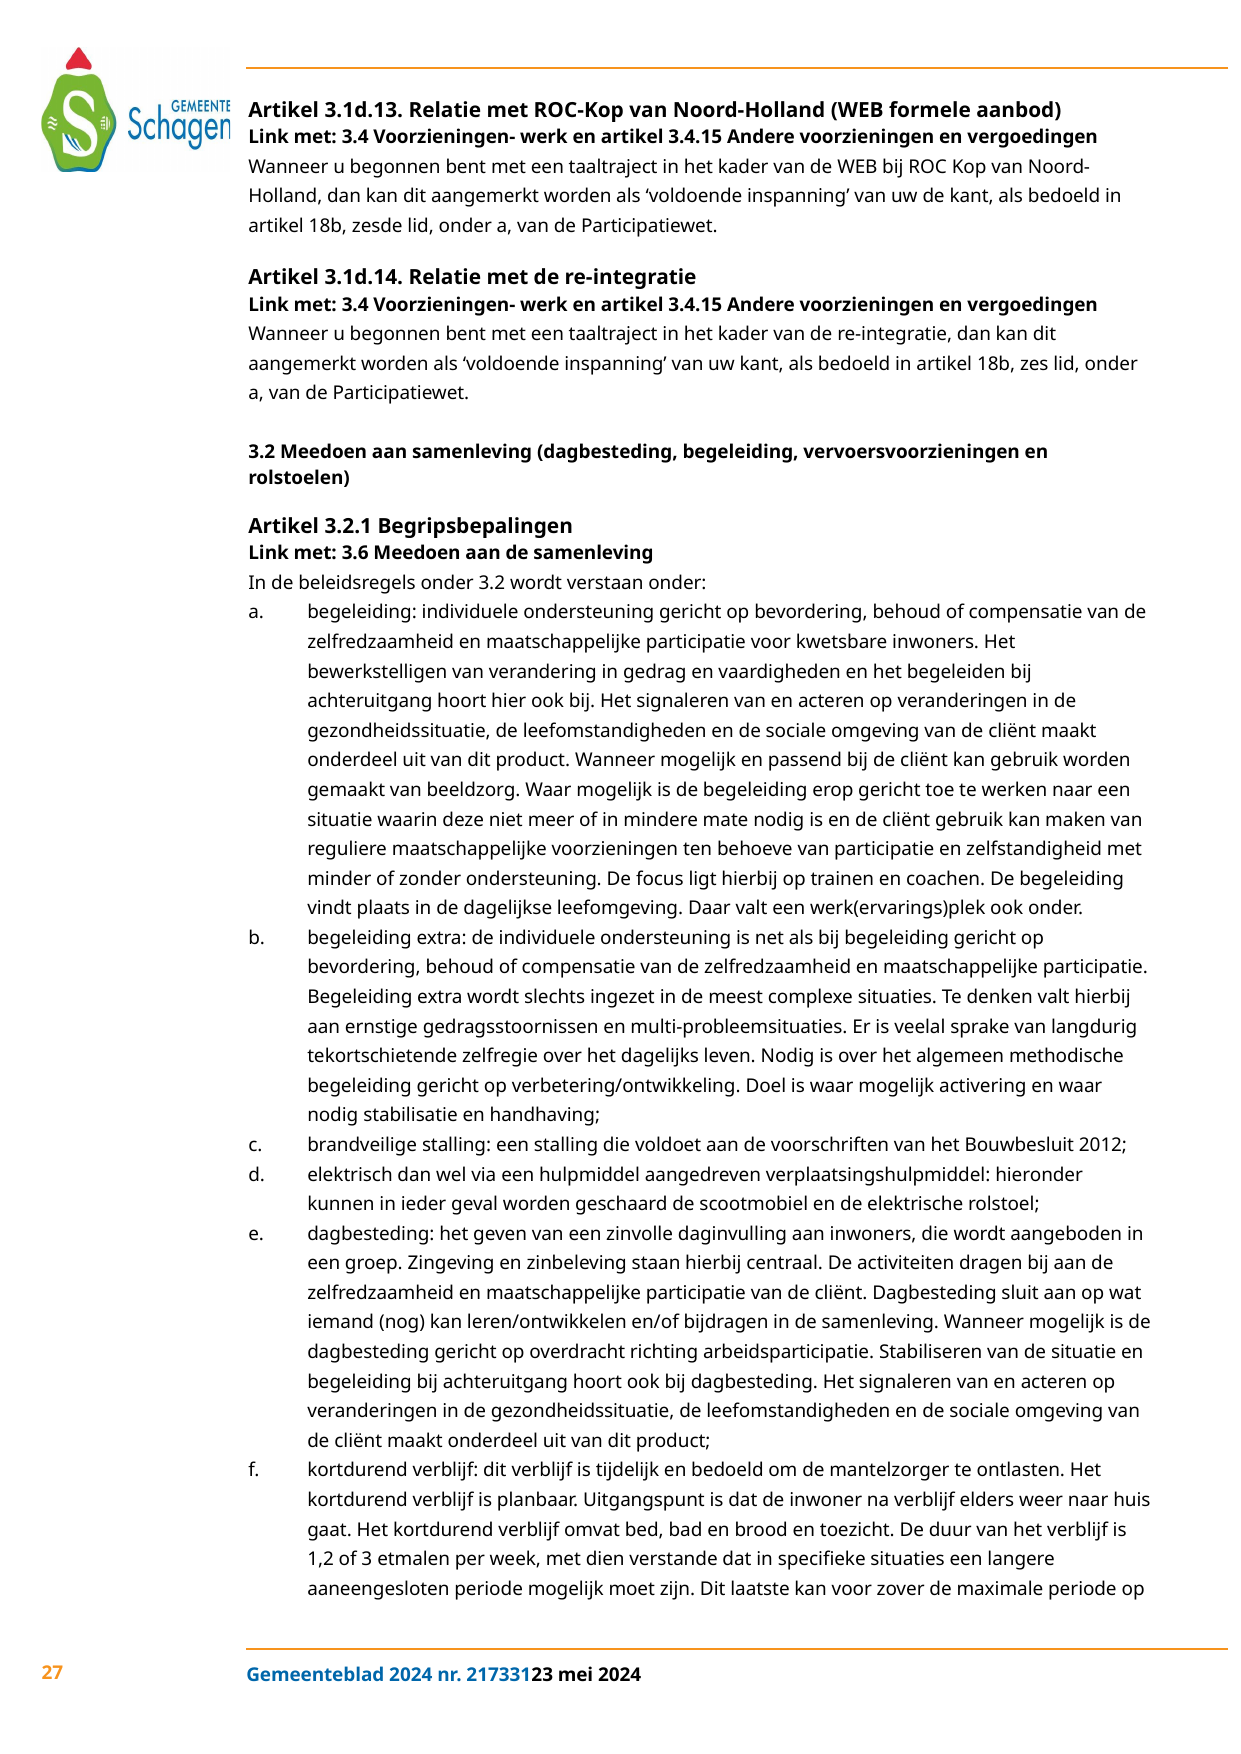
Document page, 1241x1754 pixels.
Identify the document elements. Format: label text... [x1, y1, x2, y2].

text Link met: 3.6 Meedoen aan de samenleving [248, 539, 1152, 565]
text In de beleidsregels onder 3.2 wordt verstaan onder: [248, 569, 1152, 595]
picture [41, 47, 231, 172]
text Link met: 3.4 Voorzieningen- werk en artikel 3.4.15 Andere voorzieningen en vergoedingen [248, 123, 1152, 149]
text Wanneer u begonnen bent met een taaltraject in het kader van de re-integratie, dan kan dit aangemerkt worden als ‘voldoende inspanning’ van uw kant, als bedoeld in artikel 18b, zes lid, onder a, van de Participatiewet. [248, 320, 1152, 405]
text Link met: 3.4 Voorzieningen- werk en artikel 3.4.15 Andere voorzieningen en vergoedingen [248, 291, 1152, 317]
list kortdurend verblijf: dit verblijf is tijdelijk en bedoeld om de mantelzorger te ontlasten. Het kortdurend verblijf is planbaar. Uitgangspunt is dat de inwoner na verblijf elders weer naar huis gaat. Het kortdurend verblijf omvat bed, bad en brood en toezicht. De duur van het verblijf is 1,2 of 3 etmalen per week, met dien verstande dat in specifieke situaties een langere aaneengesloten periode mogelijk moet zijn. Dit laatste kan voor zover de maximale periode op [248, 1457, 1152, 1601]
list begeleiding: individuele ondersteuning gericht op bevordering, behoud of compensatie van de zelfredzaamheid en maatschappelijke participatie voor kwetsbare inwoners. Het bewerkstelligen van verandering in gedrag en vaardigheden en het begeleiden bij achteruitgang hoort hier ook bij. Het signaleren van en acteren op veranderingen in de gezondheidssituatie, de leefomstandigheden en de sociale omgeving van de cliënt maakt onderdeel uit van dit product. Wanneer mogelijk en passend bij de cliënt kan gebruik worden gemaakt van beeldzorg. Waar mogelijk is de begeleiding erop gericht toe te werken naar een situatie waarin deze niet meer of in mindere mate nodig is en de cliënt gebruik kan maken van reguliere maatschappelijke voorzieningen ten behoeve van participatie en zelfstandigheid met minder of zonder ondersteuning. De focus ligt hierbij op trainen en coachen. De begeleiding vindt plaats in de dagelijkse leefomgeving. Daar valt een werk(ervarings)plek ook onder. [248, 599, 1152, 920]
text 3.2 Meedoen aan samenleving (dagbesteding, begeleiding, vervoersvoorzieningen en rolstoelen) [248, 439, 1152, 490]
list begeleiding extra: de individuele ondersteuning is net als bij begeleiding gericht op bevordering, behoud of compensatie van de zelfredzaamheid en maatschappelijke participatie. Begeleiding extra wordt slechts ingezet in de meest complexe situaties. Te denken valt hierbij aan ernstige gedragsstoornissen en multi-probleemsituaties. Er is veelal sprake van langdurig tekortschietende zelfregie over het dagelijks leven. Nodig is over het algemeen methodische begeleiding gericht op verbetering/ontwikkeling. Doel is waar mogelijk activering en waar nodig stabilisatie en handhaving; [248, 924, 1152, 1127]
text Artikel 3.2.1 Begripsbepalingen [248, 511, 1152, 539]
text Artikel 3.1d.14. Relatie met de re-integratie [248, 262, 1152, 291]
list elektrisch dan wel via een hulpmiddel aangedreven verplaatsingshulpmiddel: hieronder kunnen in ieder geval worden geschaard de scootmobiel en de elektrische rolstoel; [248, 1161, 1152, 1216]
list dagbesteding: het geven van een zinvolle daginvulling aan inwoners, die wordt aangeboden in een groep. Zingeving en zinbeleving staan hierbij centraal. De activiteiten dragen bij aan de zelfredzaamheid en maatschappelijke participatie van de cliënt. Dagbesteding sluit aan op wat iemand (nog) kan leren/ontwikkelen en/of bijdragen in de samenleving. Wanneer mogelijk is de dagbesteding gericht op overdracht richting arbeidsparticipatie. Stabiliseren van de situatie en begeleiding bij achteruitgang hoort ook bij dagbesteding. Het signaleren van en acteren op veranderingen in de gezondheidssituatie, de leefomstandigheden en de sociale omgeving van de cliënt maakt onderdeel uit van dit product; [248, 1220, 1152, 1453]
list brandveilige stalling: een stalling die voldoet aan de voorschriften van het Bouwbesluit 2012; [248, 1131, 1152, 1157]
text Artikel 3.1d.13. Relatie met ROC-Kop van Noord-Holland (WEB formele aanbod) [248, 95, 1152, 123]
text Wanneer u begonnen bent met een taaltraject in het kader van de WEB bij ROC Kop van Noord-Holland, dan kan dit aangemerkt worden als ‘voldoende inspanning’ van uw de kant, als bedoeld in artikel 18b, zesde lid, onder a, van de Participatiewet. [248, 153, 1152, 238]
